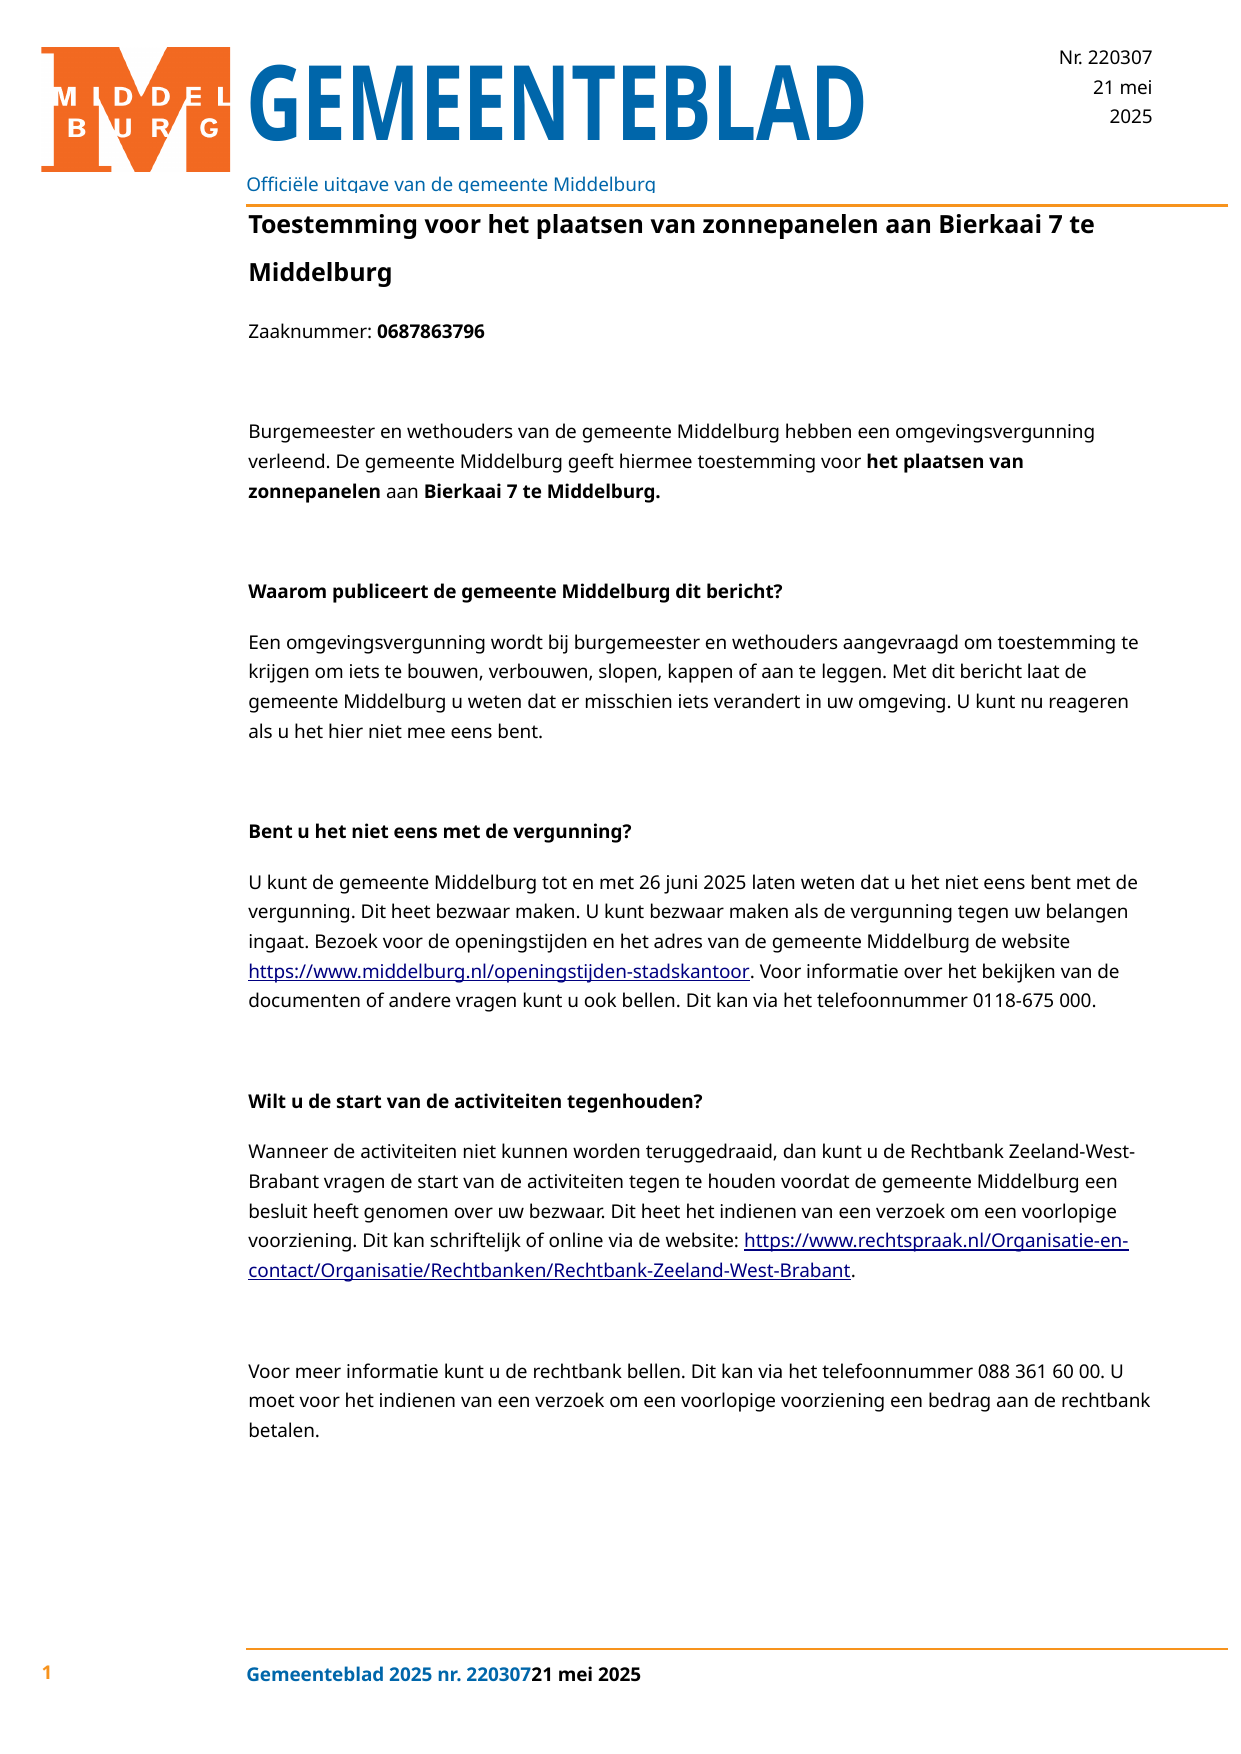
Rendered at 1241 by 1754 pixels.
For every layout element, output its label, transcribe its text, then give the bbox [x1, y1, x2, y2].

picture [41, 47, 231, 172]
text Wanneer de activiteiten niet kunnen worden teruggedraaid, dan kunt u de Rechtbank Zeeland-West-Brabant vragen de start van de activiteiten tegen te houden voordat de gemeente Middelburg een besluit heeft genomen over uw bezwaar. Dit heet het indienen van een verzoek om een voorlopige voorziening. Dit kan schriftelijk of online via de website: https://www.rechtspraak.nl/Organisatie-en-contact/Organisatie/Rechtbanken/Rechtbank-Zeeland-West-Brabant. [248, 1139, 1152, 1283]
text Een omgevingsvergunning wordt bij burgemeester en wethouders aangevraagd om toestemming te krijgen om iets te bouwen, verbouwen, slopen, kappen of aan te leggen. Met dit bericht laat de gemeente Middelburg u weten dat er misschien iets verandert in uw omgeving. U kunt nu reageren als u het hier niet mee eens bent. [248, 629, 1152, 744]
text Wilt u de start van de activiteiten tegenhouden? [248, 1088, 1152, 1114]
text Zaaknummer: 0687863796 [248, 318, 1152, 344]
text Burgemeester en wethouders van de gemeente Middelburg hebben een omgevingsvergunning verleend. De gemeente Middelburg geeft hiermee toestemming voor het plaatsen van zonnepanelen aan Bierkaai 7 te Middelburg. [248, 419, 1152, 504]
text Waarom publiceert de gemeente Middelburg dit bericht? [248, 579, 1152, 604]
text U kunt de gemeente Middelburg tot en met 26 juni 2025 laten weten dat u het niet eens bent met de vergunning. Dit heet bezwaar maken. U kunt bezwaar maken als de vergunning tegen uw belangen ingaat. Bezoek voor de openingstijden en het adres van de gemeente Middelburg de website https://www.middelburg.nl/openingstijden-stadskantoor. Voor informatie over het bekijken van de documenten of andere vragen kunt u ook bellen. Dit kan via het telefoonnummer 0118-675 000. [248, 869, 1152, 1013]
text Bent u het niet eens met de vergunning? [248, 819, 1152, 844]
text Voor meer informatie kunt u de rechtbank bellen. Dit kan via het telefoonnummer 088 361 60 00. U moet voor het indienen van een verzoek om een voorlopige voorziening een bedrag aan de rechtbank betalen. [248, 1358, 1152, 1443]
text Toestemming voor het plaatsen van zonnepanelen aan Bierkaai 7 te Middelburg [248, 207, 1152, 288]
